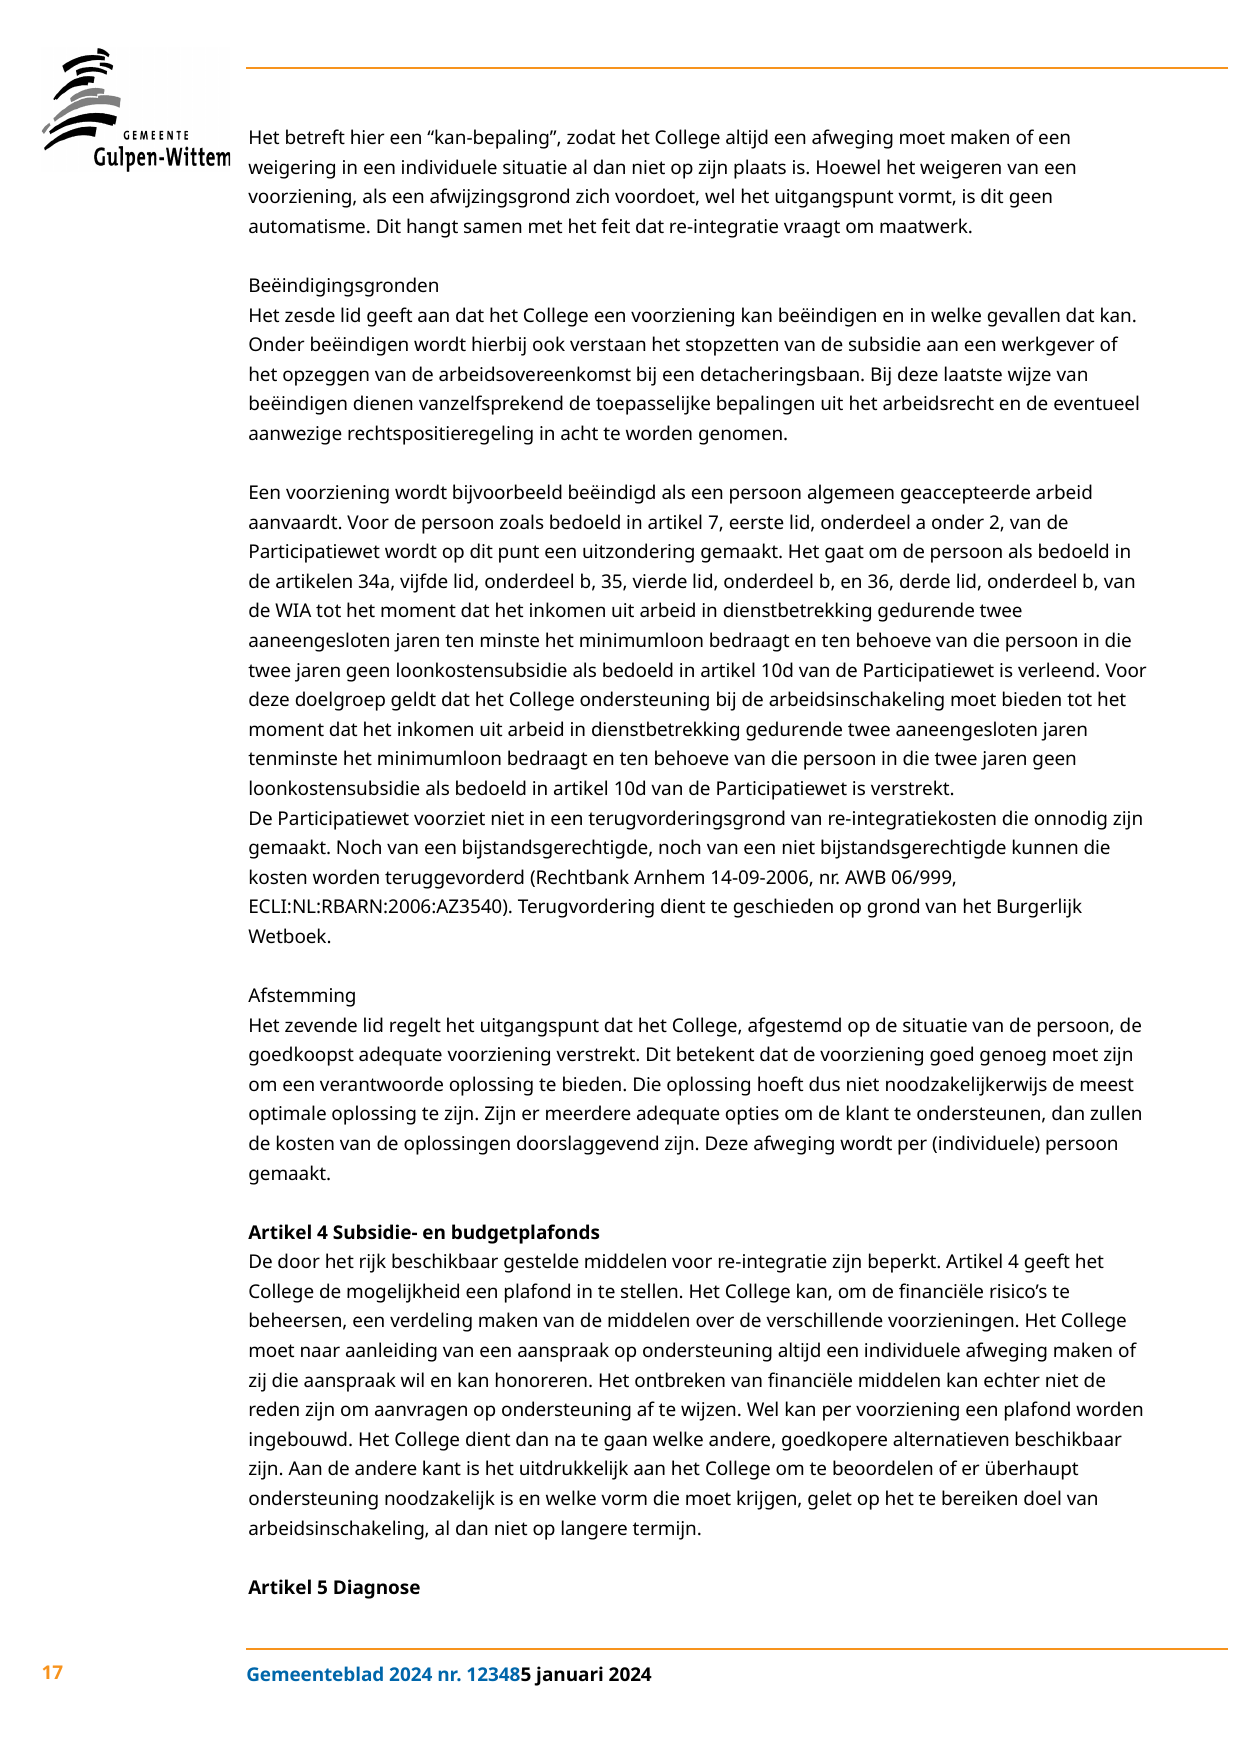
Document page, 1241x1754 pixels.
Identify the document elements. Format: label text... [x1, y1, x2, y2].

text Afstemming [248, 982, 1152, 1008]
text Een voorziening wordt bijvoorbeeld beëindigd als een persoon algemeen geaccepteerde arbeid aanvaardt. Voor de persoon zoals bedoeld in artikel 7, eerste lid, onderdeel a onder 2, van de Participatiewet wordt op dit punt een uitzondering gemaakt. Het gaat om de persoon als bedoeld in de artikelen 34a, vijfde lid, onderdeel b, 35, vierde lid, onderdeel b, en 36, derde lid, onderdeel b, van de WIA tot het moment dat het inkomen uit arbeid in dienstbetrekking gedurende twee aaneengesloten jaren ten minste het minimumloon bedraagt en ten behoeve van die persoon in die twee jaren geen loonkostensubsidie als bedoeld in artikel 10d van de Participatiewet is verleend. Voor deze doelgroep geldt dat het College ondersteuning bij de arbeidsinschakeling moet bieden tot het moment dat het inkomen uit arbeid in dienstbetrekking gedurende twee aaneengesloten jaren tenminste het minimumloon bedraagt en ten behoeve van die persoon in die twee jaren geen loonkostensubsidie als bedoeld in artikel 10d van de Participatiewet is verstrekt. [248, 479, 1152, 801]
text De Participatiewet voorziet niet in een terugvorderingsgrond van re-integratiekosten die onnodig zijn gemaakt. Noch van een bijstandsgerechtigde, noch van een niet bijstandsgerechtigde kunnen die kosten worden teruggevorderd (Rechtbank Arnhem 14-09-2006, nr. AWB 06/999, ECLI:NL:RBARN:2006:AZ3540). Terugvordering dient te geschieden op grond van het Burgerlijk Wetboek. [248, 805, 1152, 949]
text Het betreft hier een “kan-bepaling”, zodat het College altijd een afweging moet maken of een weigering in een individuele situatie al dan niet op zijn plaats is. Hoewel het weigeren van een voorziening, als een afwijzingsgrond zich voordoet, wel het uitgangspunt vormt, is dit geen automatisme. Dit hangt samen met het feit dat re-integratie vraagt om maatwerk. [248, 124, 1152, 239]
text De door het rijk beschikbaar gestelde middelen voor re-integratie zijn beperkt. Artikel 4 geeft het College de mogelijkheid een plafond in te stellen. Het College kan, om de financiële risico’s te beheersen, een verdeling maken van de middelen over de verschillende voorzieningen. Het College moet naar aanleiding van een aanspraak op ondersteuning altijd een individuele afweging maken of zij die aanspraak wil en kan honoreren. Het ontbreken van financiële middelen kan echter niet de reden zijn om aanvragen op ondersteuning af te wijzen. Wel kan per voorziening een plafond worden ingebouwd. Het College dient dan na te gaan welke andere, goedkopere alternatieven beschikbaar zijn. Aan de andere kant is het uitdrukkelijk aan het College om te beoordelen of er überhaupt ondersteuning noodzakelijk is en welke vorm die moet krijgen, gelet op het te bereiken doel van arbeidsinschakeling, al dan niet op langere termijn. [248, 1248, 1152, 1541]
text Het zesde lid geeft aan dat het College een voorziening kan beëindigen en in welke gevallen dat kan. Onder beëindigen wordt hierbij ook verstaan het stopzetten van de subsidie aan een werkgever of het opzeggen van de arbeidsovereenkomst bij een detacheringsbaan. Bij deze laatste wijze van beëindigen dienen vanzelfsprekend de toepasselijke bepalingen uit het arbeidsrecht en de eventueel aanwezige rechtspositieregeling in acht te worden genomen. [248, 302, 1152, 446]
text Het zevende lid regelt het uitgangspunt dat het College, afgestemd op de situatie van de persoon, de goedkoopst adequate voorziening verstrekt. Dit betekent dat de voorziening goed genoeg moet zijn om een verantwoorde oplossing te bieden. Die oplossing hoeft dus niet noodzakelijkerwijs de meest optimale oplossing te zijn. Zijn er meerdere adequate opties om de klant te ondersteunen, dan zullen de kosten van de oplossingen doorslaggevend zijn. Deze afweging wordt per (individuele) persoon gemaakt. [248, 1012, 1152, 1186]
text Artikel 4 Subsidie- en budgetplafonds [248, 1219, 1152, 1245]
text Artikel 5 Diagnose [248, 1574, 1152, 1600]
text Beëindigingsgronden [248, 272, 1152, 298]
picture [41, 47, 231, 172]
